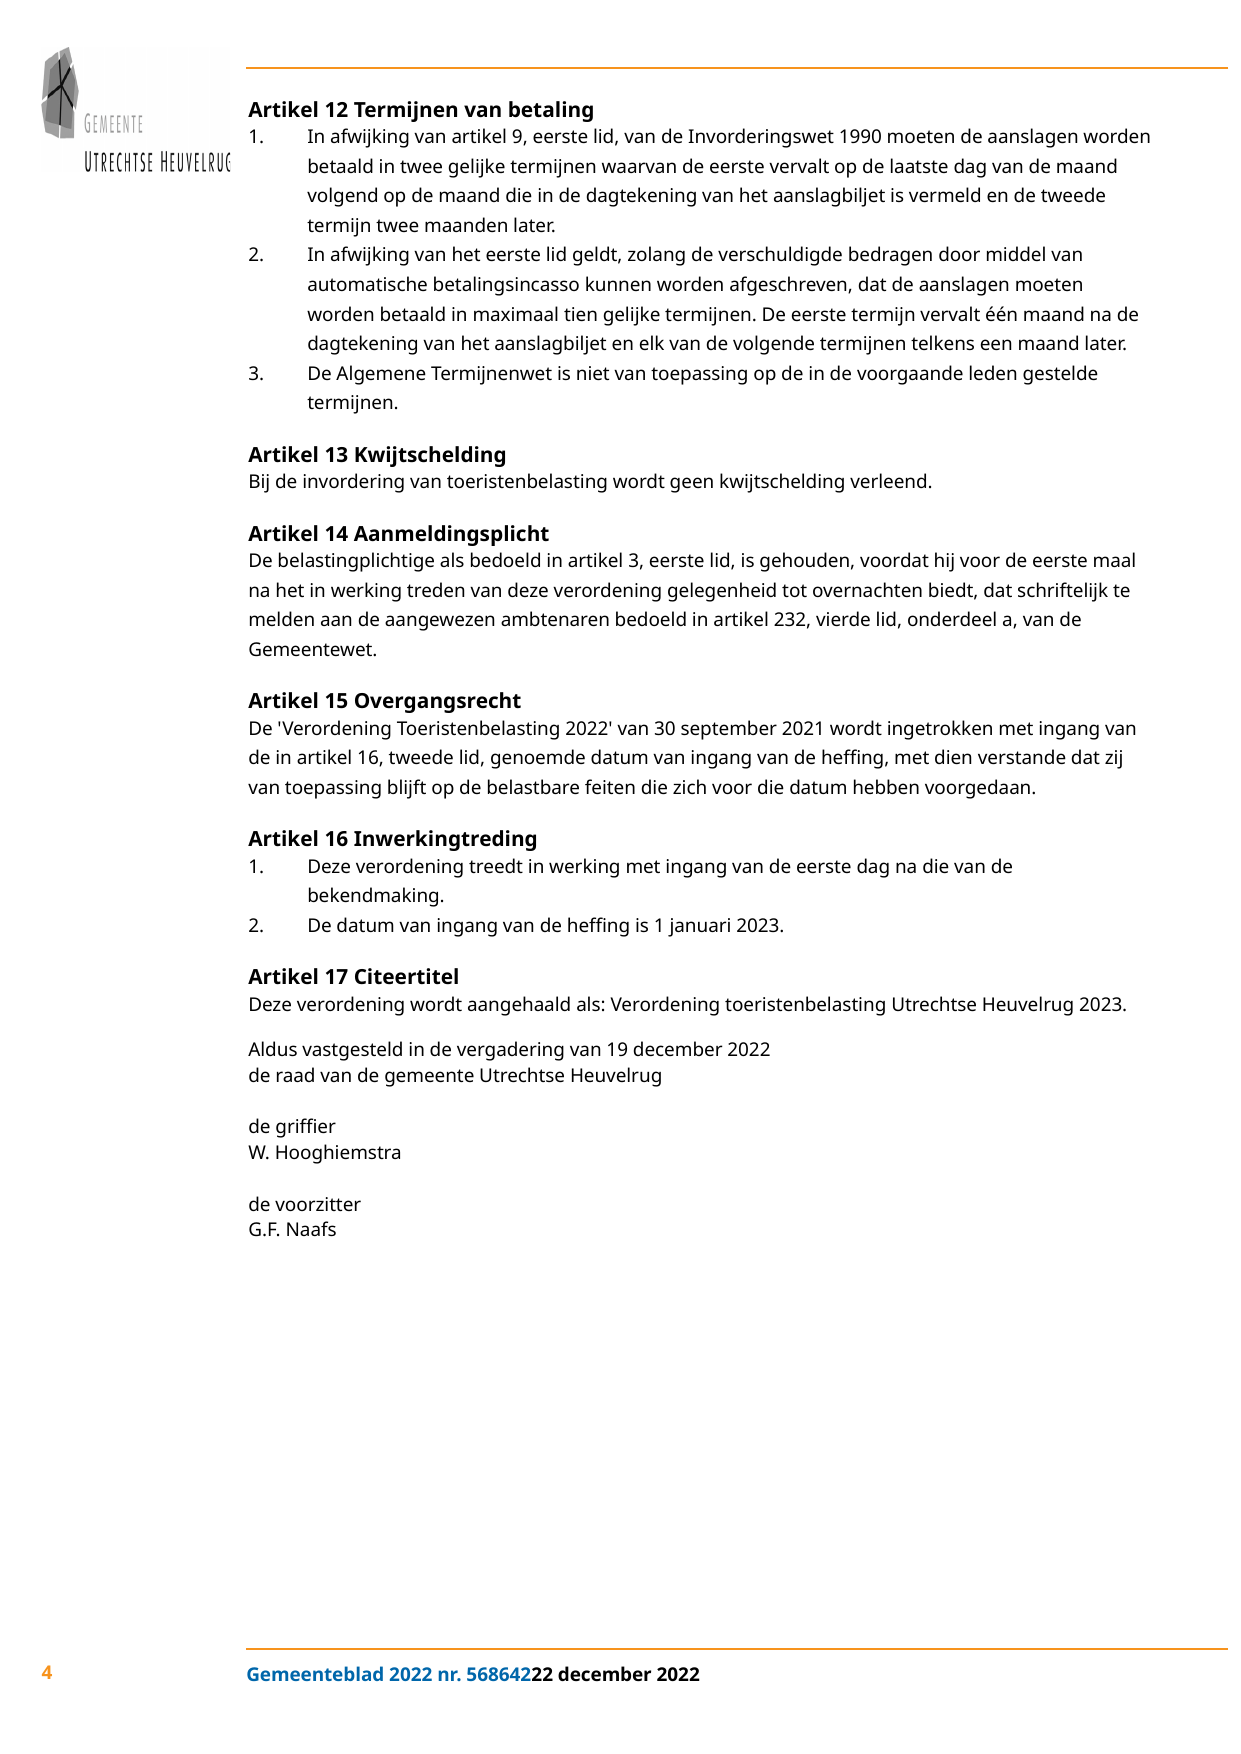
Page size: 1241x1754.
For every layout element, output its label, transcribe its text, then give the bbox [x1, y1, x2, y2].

list In afwijking van het eerste lid geldt, zolang de verschuldigde bedragen door middel van automatische betalingsincasso kunnen worden afgeschreven, dat de aanslagen moeten worden betaald in maximaal tien gelijke termijnen. De eerste termijn vervalt één maand na de dagtekening van het aanslagbiljet en elk van de volgende termijnen telkens een maand later. [248, 242, 1152, 356]
text de griffier [248, 1114, 1152, 1139]
text Artikel 15 Overgangsrecht [248, 686, 1152, 715]
list De Algemene Termijnenwet is niet van toepassing op de in de voorgaande leden gestelde termijnen. [248, 360, 1152, 415]
text Aldus vastgesteld in de vergadering van 19 december 2022 [248, 1036, 1152, 1062]
text G.F. Naafs [248, 1217, 1152, 1242]
text De belastingplichtige als bedoeld in artikel 3, eerste lid, is gehouden, voordat hij voor de eerste maal na het in werking treden van deze verordening gelegenheid tot overnachten biedt, dat schriftelijk te melden aan de aangewezen ambtenaren bedoeld in artikel 232, vierde lid, onderdeel a, van de Gemeentewet. [248, 547, 1152, 662]
list In afwijking van artikel 9, eerste lid, van de Invorderingswet 1990 moeten de aanslagen worden betaald in twee gelijke termijnen waarvan de eerste vervalt op de laatste dag van de maand volgend op de maand die in de dagtekening van het aanslagbiljet is vermeld en de tweede termijn twee maanden later. [248, 123, 1152, 238]
picture [41, 47, 231, 172]
text Artikel 12 Termijnen van betaling [248, 95, 1152, 123]
text de raad van de gemeente Utrechtse Heuvelrug [248, 1062, 1152, 1088]
text Artikel 14 Aanmeldingsplicht [248, 519, 1152, 547]
text Bij de invordering van toeristenbelasting wordt geen kwijtschelding verleend. [248, 468, 1152, 494]
text Deze verordening wordt aangehaald als: Verordening toeristenbelasting Utrechtse Heuvelrug 2023. [248, 991, 1152, 1017]
list De datum van ingang van de heffing is 1 januari 2023. [248, 912, 1152, 938]
text Artikel 13 Kwijtschelding [248, 440, 1152, 468]
text Artikel 16 Inwerkingtreding [248, 824, 1152, 853]
list Deze verordening treedt in werking met ingang van de eerste dag na die van de bekendmaking. [248, 853, 1152, 908]
text De 'Verordening Toeristenbelasting 2022' van 30 september 2021 wordt ingetrokken met ingang van de in artikel 16, tweede lid, genoemde datum van ingang van de heffing, met dien verstande dat zij van toepassing blijft op de belastbare feiten die zich voor die datum hebben voorgedaan. [248, 715, 1152, 800]
text Artikel 17 Citeertitel [248, 962, 1152, 991]
text W. Hooghiemstra [248, 1139, 1152, 1165]
text de voorzitter [248, 1191, 1152, 1217]
